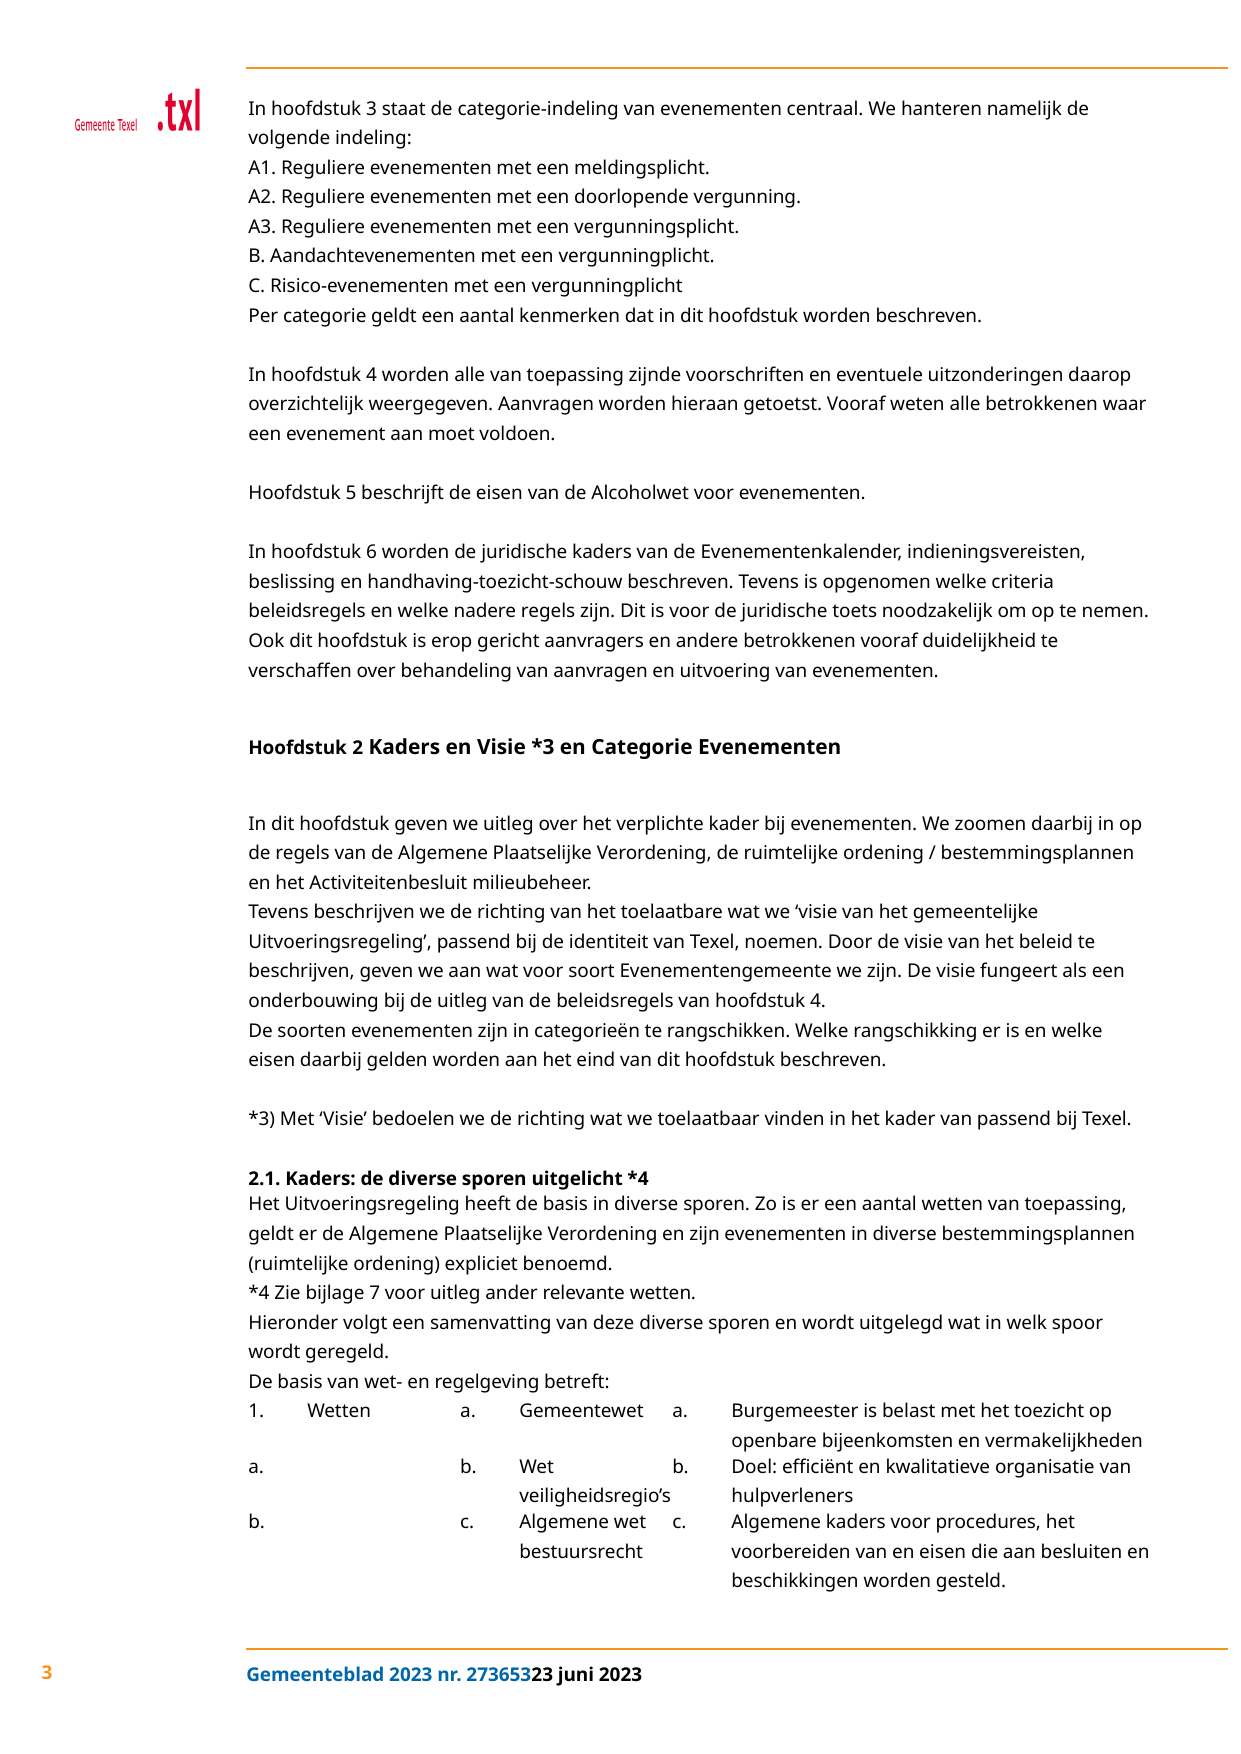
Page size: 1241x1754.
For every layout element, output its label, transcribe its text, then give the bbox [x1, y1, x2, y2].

text *3) Met ‘Visie’ bedoelen we de richting wat we toelaatbaar vinden in het kader van passend bij Texel. [248, 1106, 1152, 1131]
text *4 Zie bijlage 7 voor uitleg ander relevante wetten. [248, 1279, 1152, 1305]
text A3. Reguliere evenementen met een vergunningsplicht. [248, 213, 1152, 239]
text Hieronder volgt een samenvatting van deze diverse sporen en wordt uitgelegd wat in welk spoor wordt geregeld. [248, 1309, 1152, 1364]
text In hoofdstuk 3 staat de categorie-indeling van evenementen centraal. We hanteren namelijk de volgende indeling: [248, 95, 1152, 150]
text Per categorie geldt een aantal kenmerken dat in dit hoofdstuk worden beschreven. [248, 302, 1152, 328]
text De soorten evenementen zijn in categorieën te rangschikken. Welke rangschikking er is en welke eisen daarbij gelden worden aan het eind van dit hoofdstuk beschreven. [248, 1017, 1152, 1072]
table_cell Algemene wet bestuursrecht [460, 1508, 672, 1593]
text Tevens beschrijven we de richting van het toelaatbare wat we ‘visie van het gemeentelijke Uitvoeringsregeling’, passend bij de identiteit van Texel, noemen. Door de visie van het beleid te beschrijven, geven we aan wat voor soort Evenementengemeente we zijn. De visie fungeert als een onderbouwing bij de uitleg van de beleidsregels van hoofdstuk 4. [248, 898, 1152, 1013]
text Het Uitvoeringsregeling heeft de basis in diverse sporen. Zo is er een aantal wetten van toepassing, geldt er de Algemene Plaatselijke Verordening en zijn evenementen in diverse bestemmingsplannen (ruimtelijke ordening) expliciet benoemd. [248, 1191, 1152, 1275]
text In hoofdstuk 4 worden alle van toepassing zijnde voorschriften en eventuele uitzonderingen daarop overzichtelijk weergegeven. Aanvragen worden hieraan getoetst. Vooraf weten alle betrokkenen waar een evenement aan moet voldoen. [248, 361, 1152, 446]
table_cell [248, 1508, 460, 1593]
text Hoofdstuk 2 Kaders en Visie *3 en Categorie Evenementen [248, 732, 1152, 761]
text Ook dit hoofdstuk is erop gericht aanvragers en andere betrokkenen vooraf duidelijkheid te verschaffen over behandeling van aanvragen en uitvoering van evenementen. [248, 627, 1152, 683]
text A1. Reguliere evenementen met een meldingsplicht. [248, 154, 1152, 180]
text In hoofdstuk 6 worden de juridische kaders van de Evenementenkalender, indieningsvereisten, beslissing en handhaving-toezicht-schouw beschreven. Tevens is opgenomen welke criteria beleidsregels en welke nadere regels zijn. Dit is voor de juridische toets noodzakelijk om op te nemen. [248, 538, 1152, 623]
picture [41, 47, 231, 172]
table_cell Wet veiligheidsregio’s [460, 1453, 672, 1508]
table_cell Doel: efficiënt en kwalitatieve organisatie van hulpverleners [672, 1453, 1152, 1508]
table_cell Algemene kaders voor procedures, het voorbereiden van en eisen die aan besluiten en beschikkingen worden gesteld. [672, 1508, 1152, 1593]
text De basis van wet- en regelgeving betreft: [248, 1368, 1152, 1394]
text In dit hoofdstuk geven we uitleg over het verplichte kader bij evenementen. We zoomen daarbij in op de regels van de Algemene Plaatselijke Verordening, de ruimtelijke ordening / bestemmingsplannen en het Activiteitenbesluit milieubeheer. [248, 810, 1152, 895]
text 2.1. Kaders: de diverse sporen uitgelicht *4 [248, 1165, 1152, 1191]
table_header Wetten [248, 1398, 460, 1453]
text B. Aandachtevenementen met een vergunningplicht. [248, 243, 1152, 268]
table_header Gemeentewet [460, 1398, 672, 1453]
text Hoofdstuk 5 beschrijft de eisen van de Alcoholwet voor evenementen. [248, 479, 1152, 505]
text C. Risico-evenementen met een vergunningplicht [248, 272, 1152, 298]
table_cell [248, 1453, 460, 1508]
text A2. Reguliere evenementen met een doorlopende vergunning. [248, 183, 1152, 209]
table_header Burgemeester is belast met het toezicht op openbare bijeenkomsten en vermakelijkheden [672, 1398, 1152, 1453]
